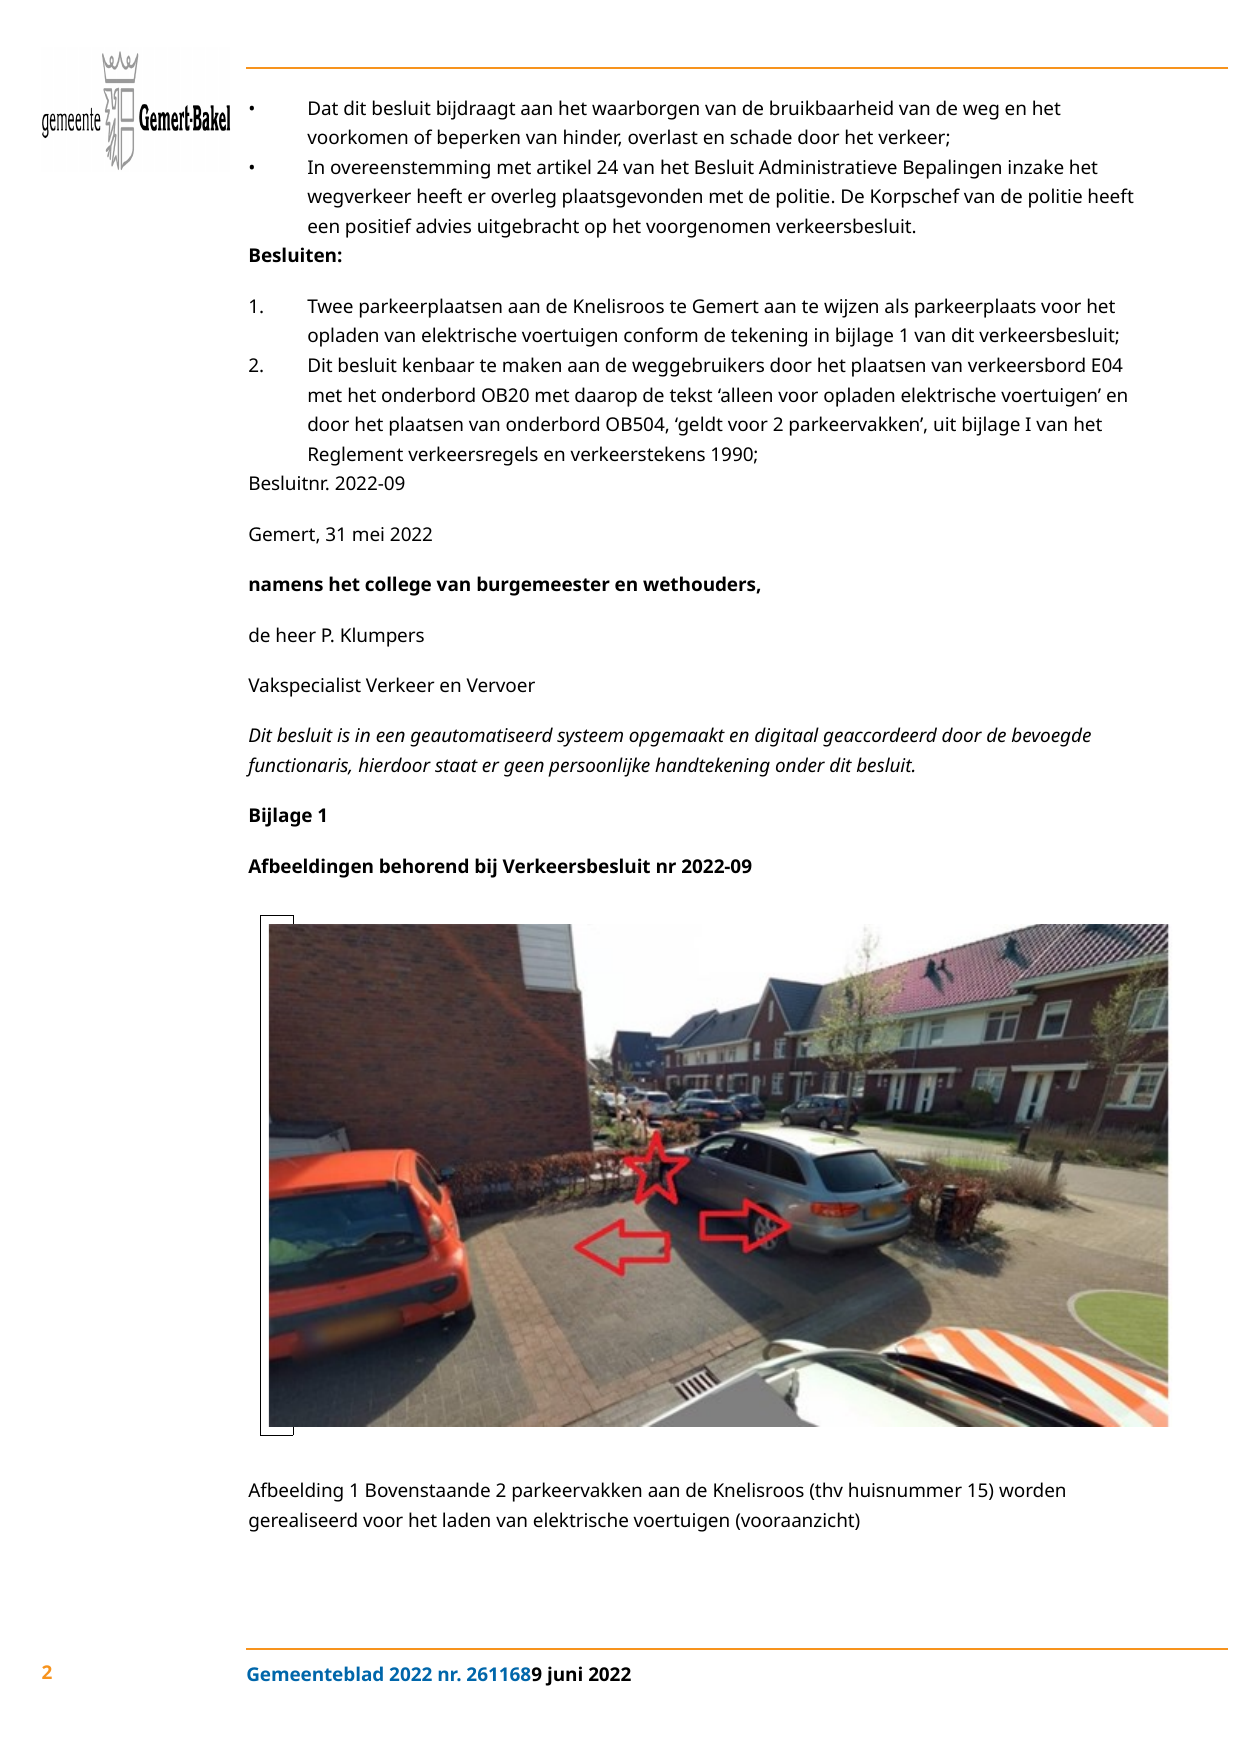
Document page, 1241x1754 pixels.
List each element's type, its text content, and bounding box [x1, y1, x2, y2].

text Besluiten: [248, 243, 1152, 268]
text Gemert, 31 mei 2022 [248, 521, 1152, 547]
picture [41, 47, 231, 172]
text Dit besluit is in een geautomatiseerd systeem opgemaakt en digitaal geaccordeerd door de bevoegde functionaris, hierdoor staat er geen persoonlijke handtekening onder dit besluit. [248, 723, 1152, 778]
list Twee parkeerplaatsen aan de Knelisroos te Gemert aan te wijzen als parkeerplaats voor het opladen van elektrische voertuigen conform de tekening in bijlage 1 van dit verkeersbesluit; [248, 293, 1152, 348]
text namens het college van burgemeester en wethouders, [248, 571, 1152, 597]
text Vakspecialist Verkeer en Vervoer [248, 672, 1152, 698]
text Bijlage 1 [248, 803, 1152, 828]
text Afbeelding 1 Bovenstaande 2 parkeervakken aan de Knelisroos (thv huisnummer 15) worden gerealiseerd voor het laden van elektrische voertuigen (vooraanzicht) [248, 1477, 1152, 1533]
list In overeenstemming met artikel 24 van het Besluit Administratieve Bepalingen inzake het wegverkeer heeft er overleg plaatsgevonden met de politie. De Korpschef van de politie heeft een positief advies uitgebracht op het voorgenomen verkeersbesluit. [248, 154, 1152, 239]
list Dat dit besluit bijdraagt aan het waarborgen van de bruikbaarheid van de weg en het voorkomen of beperken van hinder, overlast en schade door het verkeer; [248, 95, 1152, 150]
text de heer P. Klumpers [248, 622, 1152, 648]
text Besluitnr. 2022-09 [248, 471, 1152, 496]
text Afbeeldingen behorend bij Verkeersbesluit nr 2022-09 [248, 853, 1152, 879]
picture [268, 924, 1173, 1427]
list Dit besluit kenbaar te maken aan de weggebruikers door het plaatsen van verkeersbord E04 met het onderbord OB20 met daarop de tekst ‘alleen voor opladen elektrische voertuigen’ en door het plaatsen van onderbord OB504, ‘geldt voor 2 parkeervakken’, uit bijlage I van het Reglement verkeersregels en verkeerstekens 1990; [248, 352, 1152, 467]
